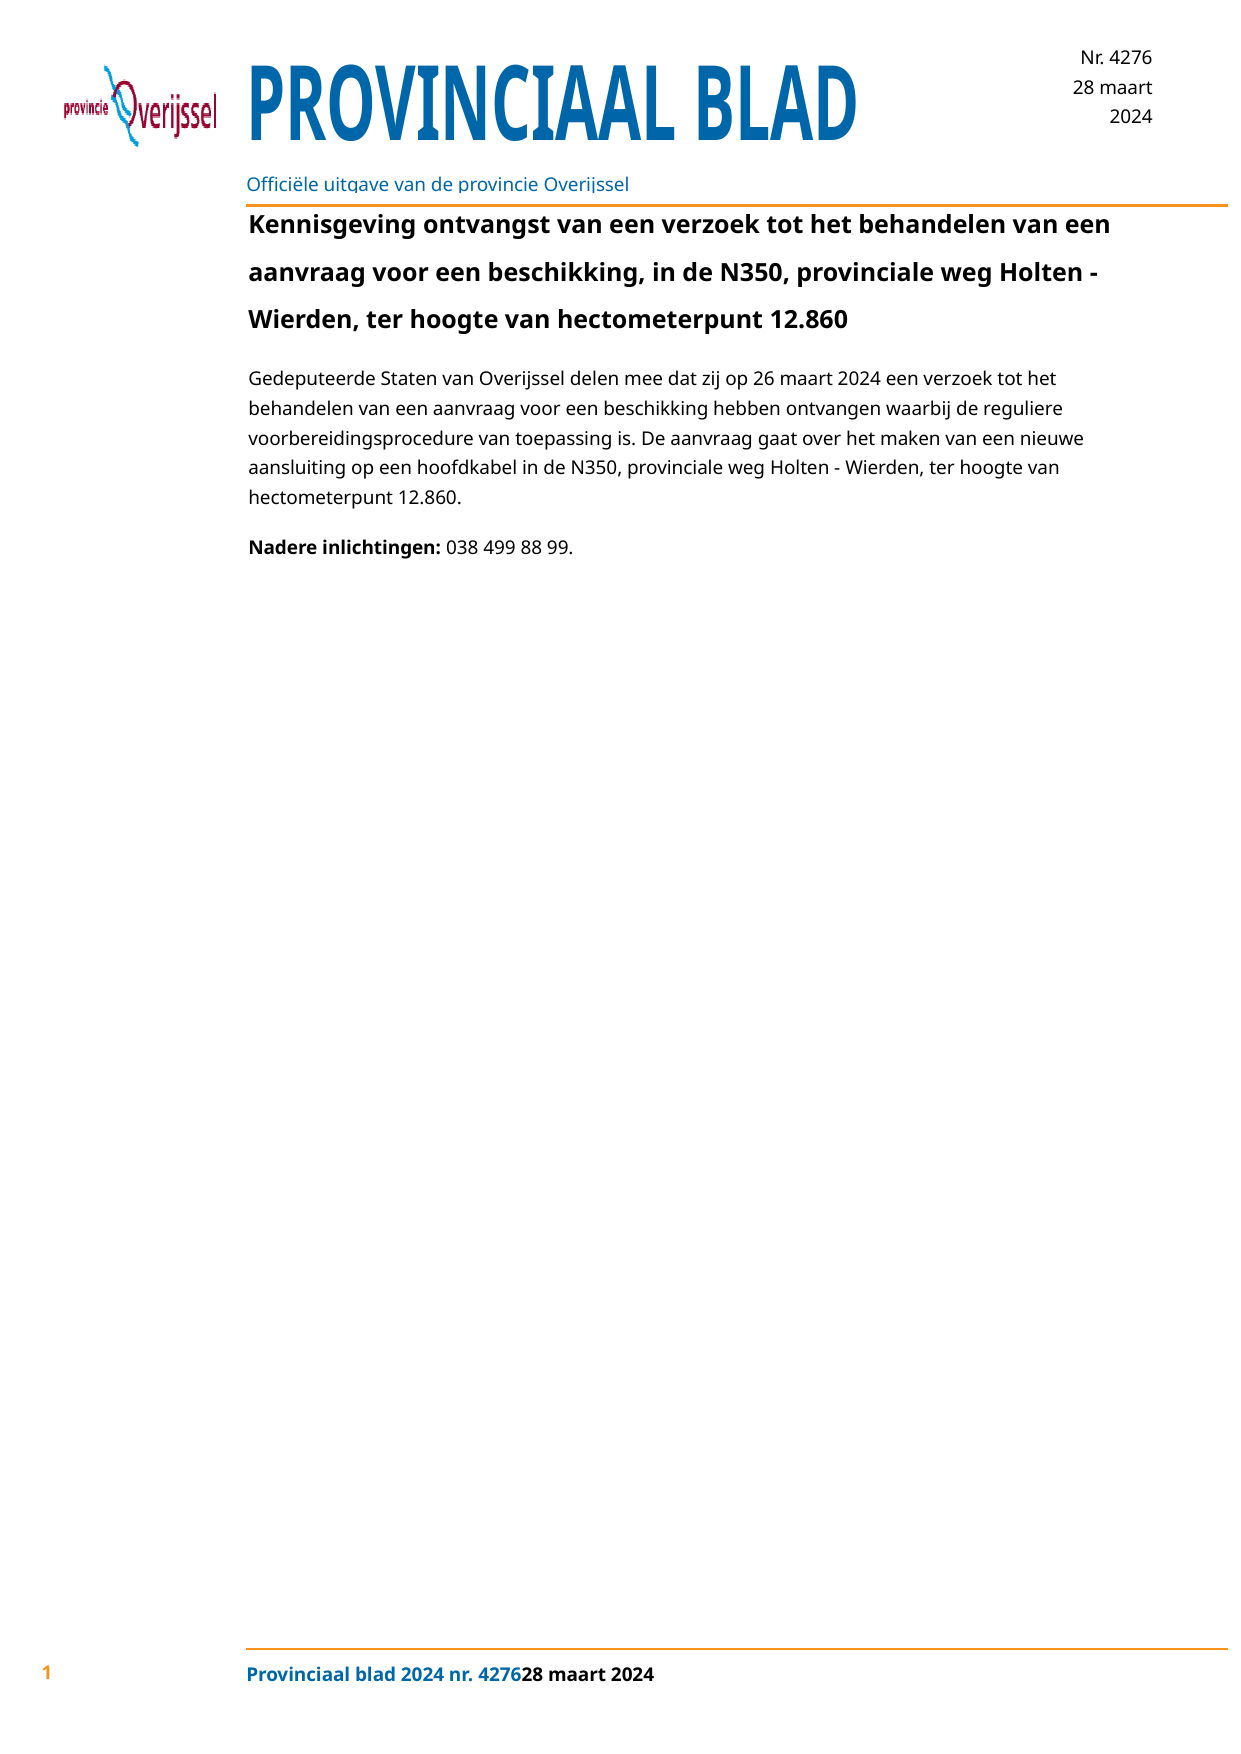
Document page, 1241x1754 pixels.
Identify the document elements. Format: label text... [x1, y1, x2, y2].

text Gedeputeerde Staten van Overijssel delen mee dat zij op 26 maart 2024 een verzoek tot het behandelen van een aanvraag voor een beschikking hebben ontvangen waarbij de reguliere voorbereidingsprocedure van toepassing is. De aanvraag gaat over het maken van een nieuwe aansluiting op een hoofdkabel in de N350, provinciale weg Holten - Wierden, ter hoogte van hectometerpunt 12.860. [248, 366, 1152, 509]
text Nadere inlichtingen: 038 499 88 99. [248, 534, 1152, 560]
text Kennisgeving ontvangst van een verzoek tot het behandelen van een aanvraag voor een beschikking, in de N350, provinciale weg Holten - Wierden, ter hoogte van hectometerpunt 12.860 [248, 207, 1152, 336]
picture [41, 47, 231, 172]
